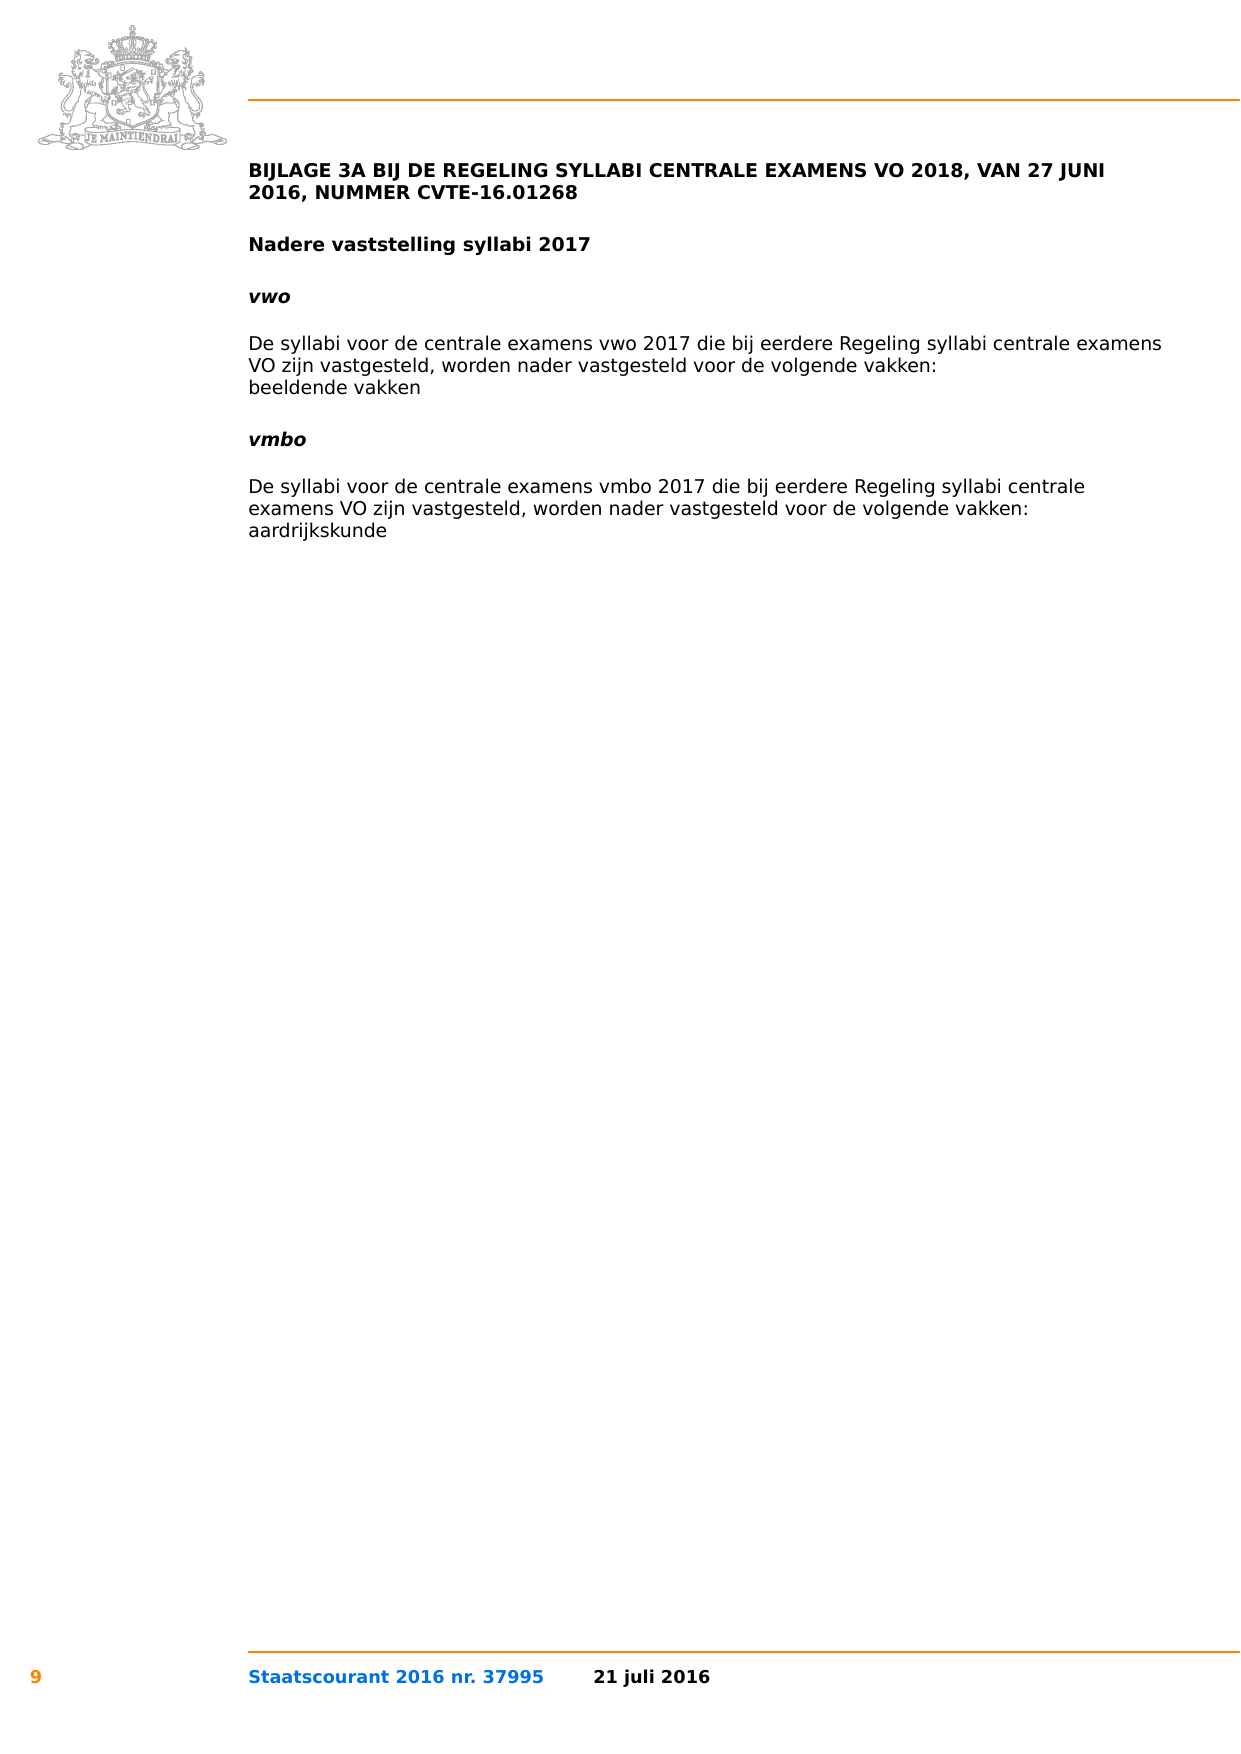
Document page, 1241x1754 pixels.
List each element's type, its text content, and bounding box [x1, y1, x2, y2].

picture [38, 25, 227, 150]
text beeldende vakken [248, 377, 1163, 399]
subtitle vwo [248, 286, 1163, 308]
subtitle vmbo [248, 429, 1163, 451]
subtitle Nadere vaststelling syllabi 2017 [248, 234, 1163, 256]
text De syllabi voor de centrale examens vwo 2017 die bij eerdere Regeling syllabi centrale examens VO zijn vastgesteld, worden nader vastgesteld voor de volgende vakken: [248, 333, 1163, 377]
text aardrijkskunde [248, 520, 1163, 542]
text De syllabi voor de centrale examens vmbo 2017 die bij eerdere Regeling syllabi centrale examens VO zijn vastgesteld, worden nader vastgesteld voor de volgende vakken: [248, 476, 1163, 520]
subtitle BIJLAGE 3A BIJ DE REGELING SYLLABI CENTRALE EXAMENS VO 2018, VAN 27 JUNI 2016, NUMMER CVTE-16.01268 [248, 160, 1163, 204]
